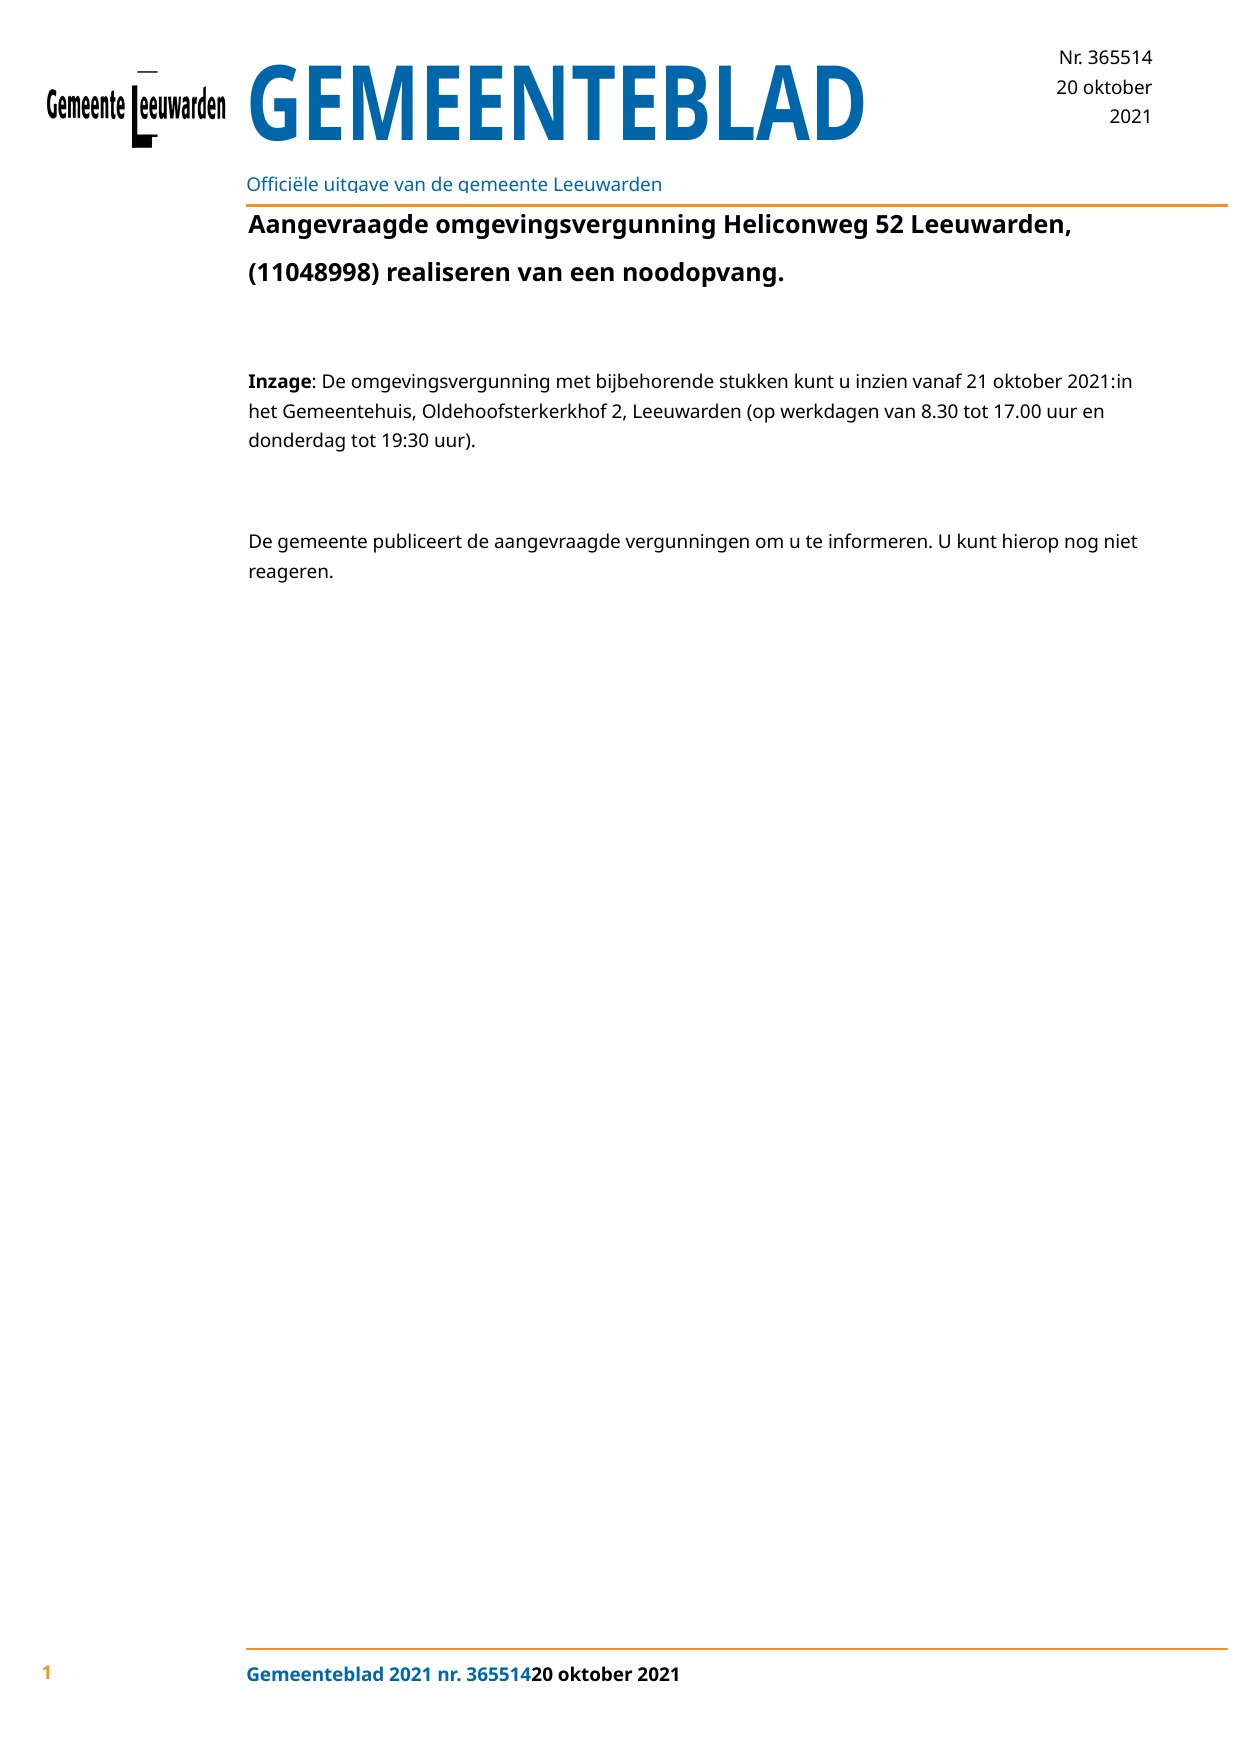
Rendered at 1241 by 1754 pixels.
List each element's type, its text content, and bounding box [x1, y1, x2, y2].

text Inzage: De omgevingsvergunning met bijbehorende stukken kunt u inzien vanaf 21 oktober 2021:in het Gemeentehuis, Oldehoofsterkerkhof 2, Leeuwarden (op werkdagen van 8.30 tot 17.00 uur en donderdag tot 19:30 uur). [248, 368, 1152, 453]
text Aangevraagde omgevingsvergunning Heliconweg 52 Leeuwarden, (11048998) realiseren van een noodopvang. [248, 207, 1152, 288]
text De gemeente publiceert de aangevraagde vergunningen om u te informeren. U kunt hierop nog niet reageren. [248, 528, 1152, 584]
picture [41, 47, 231, 172]
